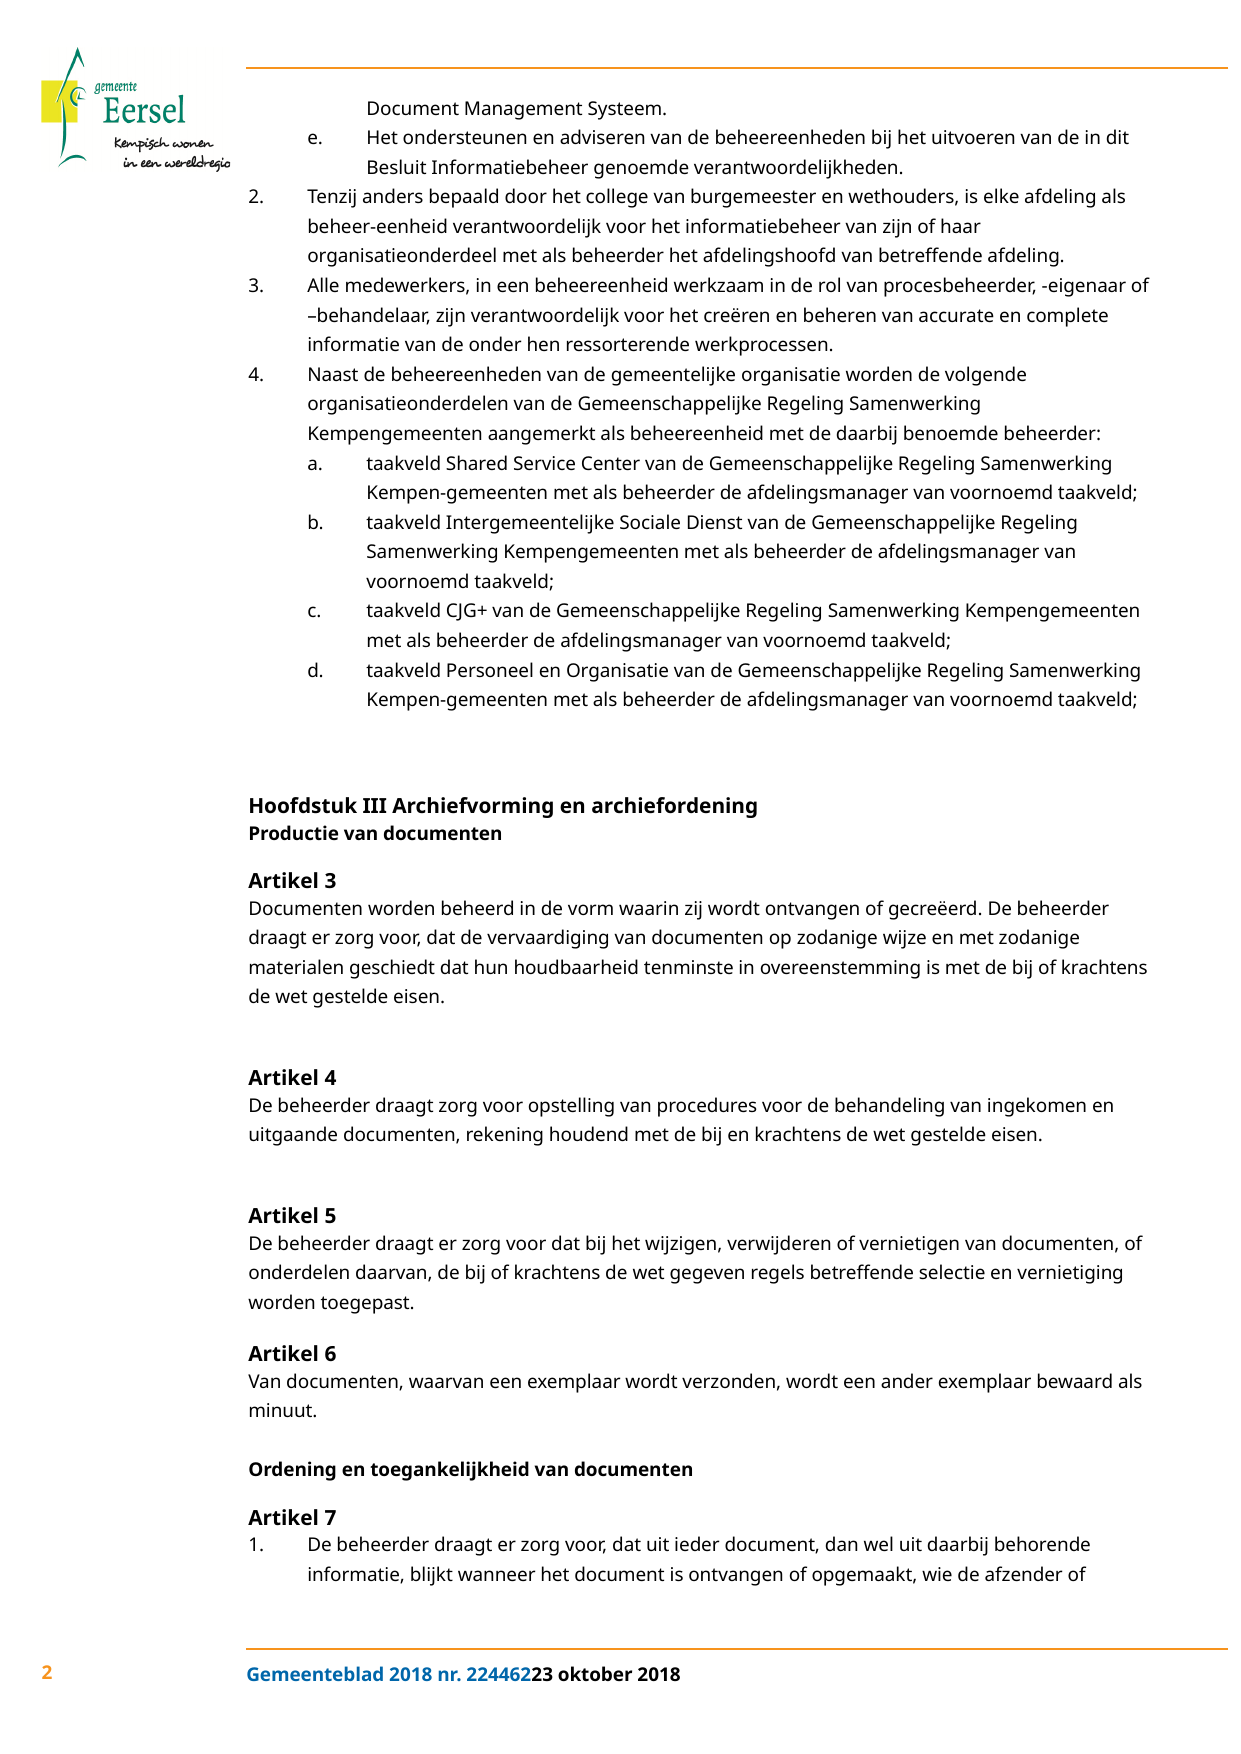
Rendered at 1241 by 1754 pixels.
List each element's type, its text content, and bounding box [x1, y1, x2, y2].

list taakveld Personeel en Organisatie van de Gemeenschappelijke Regeling Samenwerking Kempen-gemeenten met als beheerder de afdelingsmanager van voornoemd taakveld; [307, 657, 1152, 712]
text Van documenten, waarvan een exemplaar wordt verzonden, wordt een ander exemplaar bewaard als minuut. [248, 1368, 1152, 1423]
text Productie van documenten [248, 820, 1152, 845]
text Artikel 3 [248, 866, 1152, 895]
text Documenten worden beheerd in de vorm waarin zij wordt ontvangen of gecreëerd. De beheerder draagt er zorg voor, dat de vervaardiging van documenten op zodanige wijze en met zodanige materialen geschiedt dat hun houdbaarheid tenminste in overeenstemming is met de bij of krachtens de wet gestelde eisen. [248, 895, 1152, 1009]
list Tenzij anders bepaald door het college van burgemeester en wethouders, is elke afdeling als beheer-eenheid verantwoordelijk voor het informatiebeheer van zijn of haar organisatieonderdeel met als beheerder het afdelingshoofd van betreffende afdeling. [248, 183, 1152, 268]
picture [41, 47, 231, 172]
list Alle medewerkers, in een beheereenheid werkzaam in de rol van procesbeheerder, -eigenaar of –behandelaar, zijn verantwoordelijk voor het creëren en beheren van accurate en complete informatie van de onder hen ressorterende werkprocessen. [248, 272, 1152, 357]
list taakveld CJG+ van de Gemeenschappelijke Regeling Samenwerking Kempengemeenten met als beheerder de afdelingsmanager van voornoemd taakveld; [307, 598, 1152, 653]
list Naast de beheereenheden van de gemeentelijke organisatie worden de volgende organisatieonderdelen van de Gemeenschappelijke Regeling Samenwerking Kempengemeenten aangemerkt als beheereenheid met de daarbij benoemde beheerder: [248, 361, 1152, 446]
text Ordening en toegankelijkheid van documenten [248, 1457, 1152, 1482]
list Het ondersteunen en adviseren van de beheereenheden bij het uitvoeren van de in dit Besluit Informatiebeheer genoemde verantwoordelijkheden. [307, 124, 1152, 180]
text Artikel 6 [248, 1339, 1152, 1368]
text Artikel 7 [248, 1503, 1152, 1532]
list taakveld Intergemeentelijke Sociale Dienst van de Gemeenschappelijke Regeling Samenwerking Kempengemeenten met als beheerder de afdelingsmanager van voornoemd taakveld; [307, 509, 1152, 594]
text De beheerder draagt zorg voor opstelling van procedures voor de behandeling van ingekomen en uitgaande documenten, rekening houdend met de bij en krachtens de wet gestelde eisen. [248, 1092, 1152, 1147]
text De beheerder draagt er zorg voor dat bij het wijzigen, verwijderen of vernietigen van documenten, of onderdelen daarvan, de bij of krachtens de wet gegeven regels betreffende selectie en vernietiging worden toegepast. [248, 1230, 1152, 1315]
list De beheerder draagt er zorg voor, dat uit ieder document, dan wel uit daarbij behorende informatie, blijkt wanneer het document is ontvangen of opgemaakt, wie de afzender of [248, 1532, 1152, 1587]
text Hoofdstuk III Archiefvorming en archiefordening [248, 791, 1152, 820]
list Document Management Systeem. [307, 95, 1152, 121]
text Artikel 4 [248, 1063, 1152, 1092]
text Artikel 5 [248, 1201, 1152, 1230]
list taakveld Shared Service Center van de Gemeenschappelijke Regeling Samenwerking Kempen-gemeenten met als beheerder de afdelingsmanager van voornoemd taakveld; [307, 450, 1152, 505]
